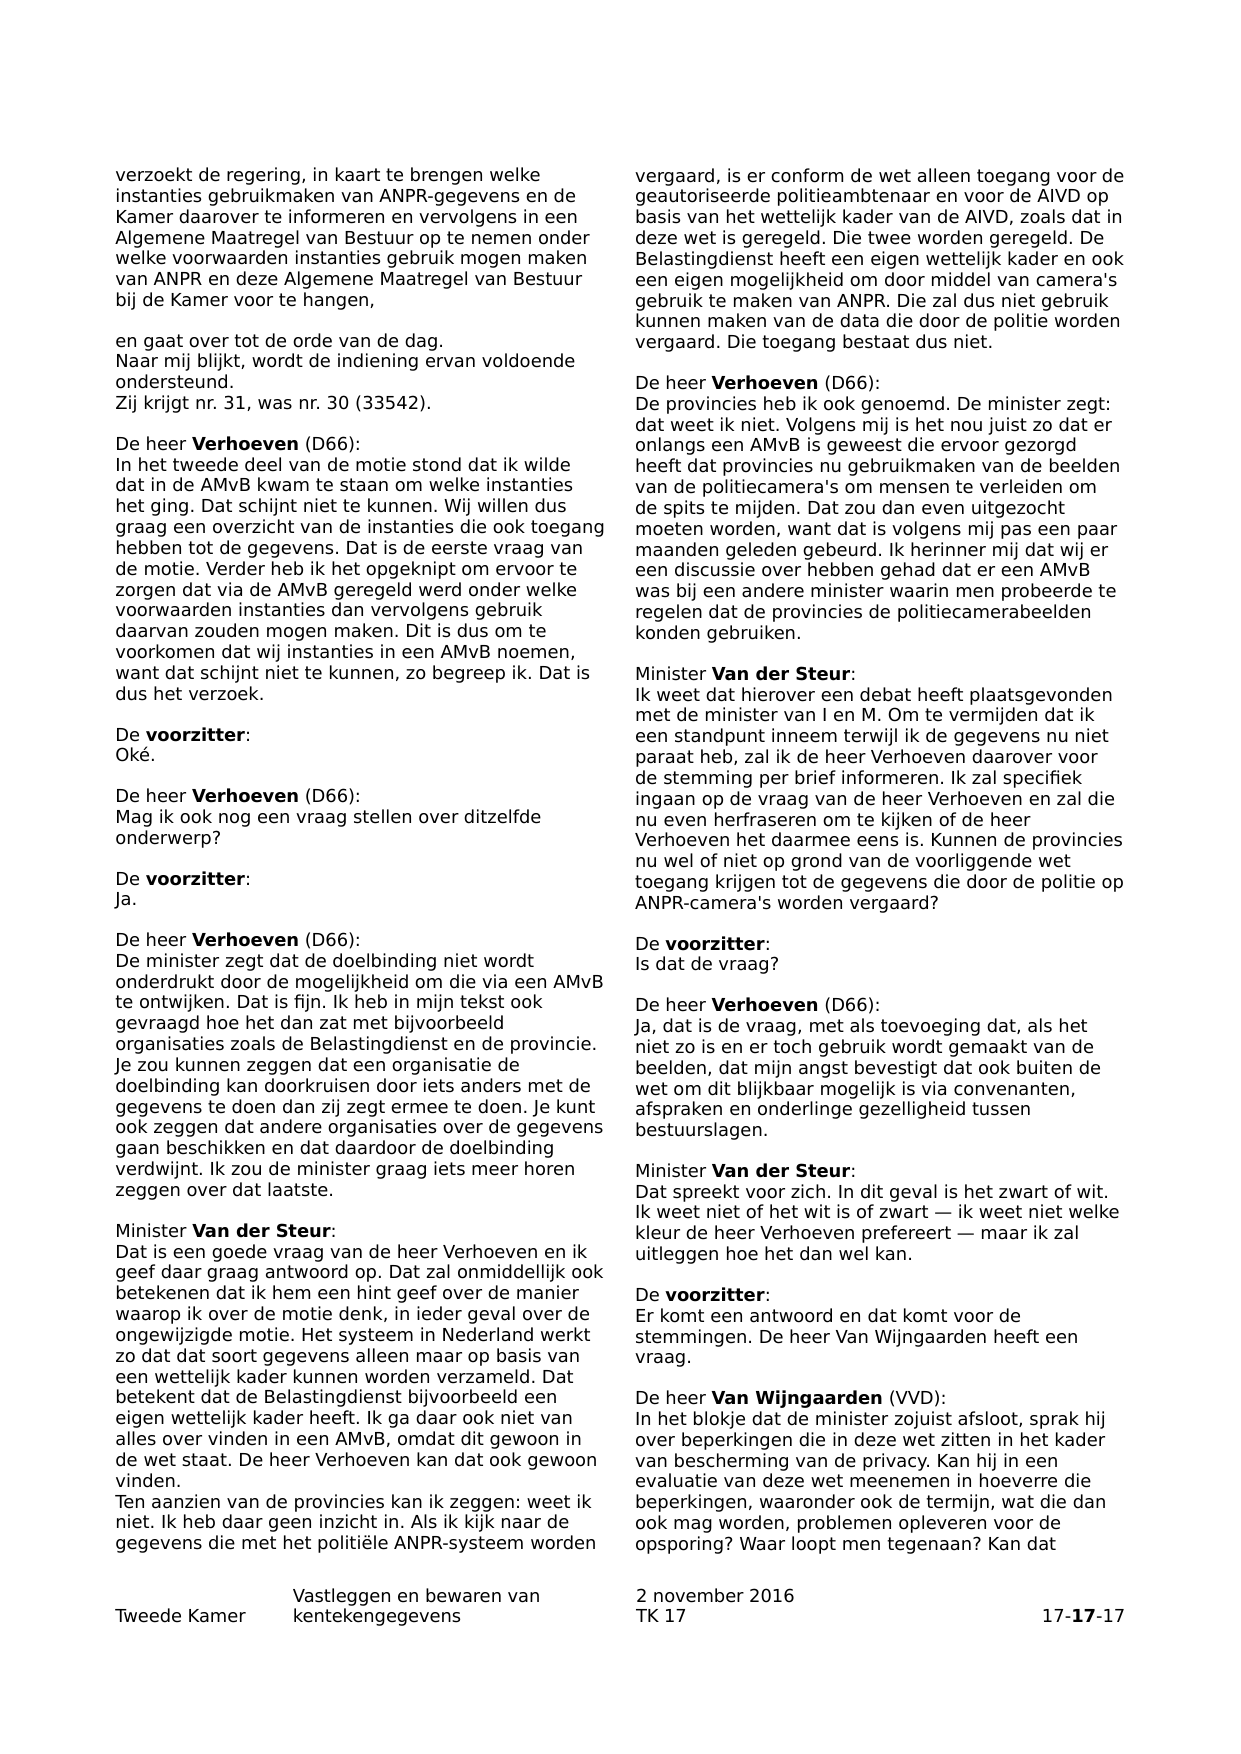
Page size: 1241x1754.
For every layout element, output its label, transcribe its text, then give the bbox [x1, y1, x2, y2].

text De minister zegt dat de doelbinding niet wordt onderdrukt door de mogelijkheid om die via een AMvB te ontwijken. Dat is fijn. Ik heb in mijn tekst ook gevraagd hoe het dan zat met bijvoorbeeld organisaties zoals de Belastingdienst en de provincie. Je zou kunnen zeggen dat een organisatie de doelbinding kan doorkruisen door iets anders met de gegevens te doen dan zij zegt ermee te doen. Je kunt ook zeggen dat andere organisaties over de gegevens gaan beschikken en dat daardoor de doelbinding verdwijnt. Ik zou de minister graag iets meer horen zeggen over dat laatste. [115, 951, 605, 1201]
text De heer Verhoeven (D66): [635, 373, 1125, 393]
text Ik weet dat hierover een debat heeft plaatsgevonden met de minister van I en M. Om te vermijden dat ik een standpunt inneem terwijl ik de gegevens nu niet paraat heb, zal ik de heer Verhoeven daarover voor de stemming per brief informeren. Ik zal specifiek ingaan op de vraag van de heer Verhoeven en zal die nu even herfraseren om te kijken of de heer Verhoeven het daarmee eens is. Kunnen de provincies nu wel of niet op grond van de voorliggende wet toegang krijgen tot de gegevens die door de politie op ANPR-camera's worden vergaard? [635, 684, 1125, 913]
text Is dat de vraag? [635, 954, 1125, 975]
text Ja, dat is de vraag, met als toevoeging dat, als het niet zo is en er toch gebruik wordt gemaakt van de beelden, dat mijn angst bevestigt dat ook buiten de wet om dit blijkbaar mogelijk is via convenanten, afspraken en onderlinge gezelligheid tussen bestuurslagen. [635, 1016, 1125, 1141]
text De heer Verhoeven (D66): [115, 434, 605, 454]
text Mag ik ook nog een vraag stellen over ditzelfde onderwerp? [115, 807, 605, 848]
text De voorzitter: [115, 724, 605, 745]
text Zij krijgt nr. 31, was nr. 30 (33542). [115, 393, 605, 414]
text Oké. [115, 745, 605, 766]
text verzoekt de regering, in kaart te brengen welke instanties gebruikmaken van ANPR-gegevens en de Kamer daarover te informeren en vervolgens in een Algemene Maatregel van Bestuur op te nemen onder welke voorwaarden instanties gebruik mogen maken van ANPR en deze Algemene Maatregel van Bestuur bij de Kamer voor te hangen, [115, 165, 605, 310]
text De heer Verhoeven (D66): [635, 995, 1125, 1016]
text De voorzitter: [635, 1285, 1125, 1306]
text De heer Verhoeven (D66): [115, 930, 605, 951]
text Ja. [115, 889, 605, 910]
text Er komt een antwoord en dat komt voor de stemmingen. De heer Van Wijngaarden heeft een vraag. [635, 1306, 1125, 1368]
text vergaard, is er conform de wet alleen toegang voor de geautoriseerde politieambtenaar en voor de AIVD op basis van het wettelijk kader van de AIVD, zoals dat in deze wet is geregeld. Die twee worden geregeld. De Belastingdienst heeft een eigen wettelijk kader en ook een eigen mogelijkheid om door middel van camera's gebruik te maken van ANPR. Die zal dus niet gebruik kunnen maken van de data die door de politie worden vergaard. Die toegang bestaat dus niet. [635, 165, 1125, 353]
text De provincies heb ik ook genoemd. De minister zegt: dat weet ik niet. Volgens mij is het nou juist zo dat er onlangs een AMvB is geweest die ervoor gezorgd heeft dat provincies nu gebruikmaken van de beelden van de politiecamera's om mensen te verleiden om de spits te mijden. Dat zou dan even uitgezocht moeten worden, want dat is volgens mij pas een paar maanden geleden gebeurd. Ik herinner mij dat wij er een discussie over hebben gehad dat er een AMvB was bij een andere minister waarin men probeerde te regelen dat de provincies de politiecamerabeelden konden gebruiken. [635, 393, 1125, 643]
text De heer Verhoeven (D66): [115, 786, 605, 807]
text Ten aanzien van de provincies kan ik zeggen: weet ik niet. Ik heb daar geen inzicht in. Als ik kijk naar de gegevens die met het politiële ANPR-systeem worden [115, 1491, 605, 1554]
text Naar mij blijkt, wordt de indiening ervan voldoende ondersteund. [115, 351, 605, 393]
text Dat is een goede vraag van de heer Verhoeven en ik geef daar graag antwoord op. Dat zal onmiddellijk ook betekenen dat ik hem een hint geef over de manier waarop ik over de motie denk, in ieder geval over de ongewijzigde motie. Het systeem in Nederland werkt zo dat dat soort gegevens alleen maar op basis van een wettelijk kader kunnen worden verzameld. Dat betekent dat de Belastingdienst bijvoorbeeld een eigen wettelijk kader heeft. Ik ga daar ook niet van alles over vinden in een AMvB, omdat dit gewoon in de wet staat. De heer Verhoeven kan dat ook gewoon vinden. [115, 1241, 605, 1491]
text Minister Van der Steur: [115, 1221, 605, 1241]
text Minister Van der Steur: [635, 663, 1125, 684]
text Dat spreekt voor zich. In dit geval is het zwart of wit. Ik weet niet of het wit is of zwart — ik weet niet welke kleur de heer Verhoeven prefereert — maar ik zal uitleggen hoe het dan wel kan. [635, 1181, 1125, 1265]
text In het tweede deel van de motie stond dat ik wilde dat in de AMvB kwam te staan om welke instanties het ging. Dat schijnt niet te kunnen. Wij willen dus graag een overzicht van de instanties die ook toegang hebben tot de gegevens. Dat is de eerste vraag van de motie. Verder heb ik het opgeknipt om ervoor te zorgen dat via de AMvB geregeld werd onder welke voorwaarden instanties dan vervolgens gebruik daarvan zouden mogen maken. Dit is dus om te voorkomen dat wij instanties in een AMvB noemen, want dat schijnt niet te kunnen, zo begreep ik. Dat is dus het verzoek. [115, 454, 605, 704]
text Minister Van der Steur: [635, 1161, 1125, 1181]
text en gaat over tot de orde van de dag. [115, 330, 605, 351]
text In het blokje dat de minister zojuist afsloot, sprak hij over beperkingen die in deze wet zitten in het kader van bescherming van de privacy. Kan hij in een evaluatie van deze wet meenemen in hoeverre die beperkingen, waaronder ook de termijn, wat die dan ook mag worden, problemen opleveren voor de opsporing? Waar loopt men tegenaan? Kan dat [635, 1409, 1125, 1554]
text De voorzitter: [115, 868, 605, 889]
text De heer Van Wijngaarden (VVD): [635, 1388, 1125, 1409]
text De voorzitter: [635, 933, 1125, 954]
